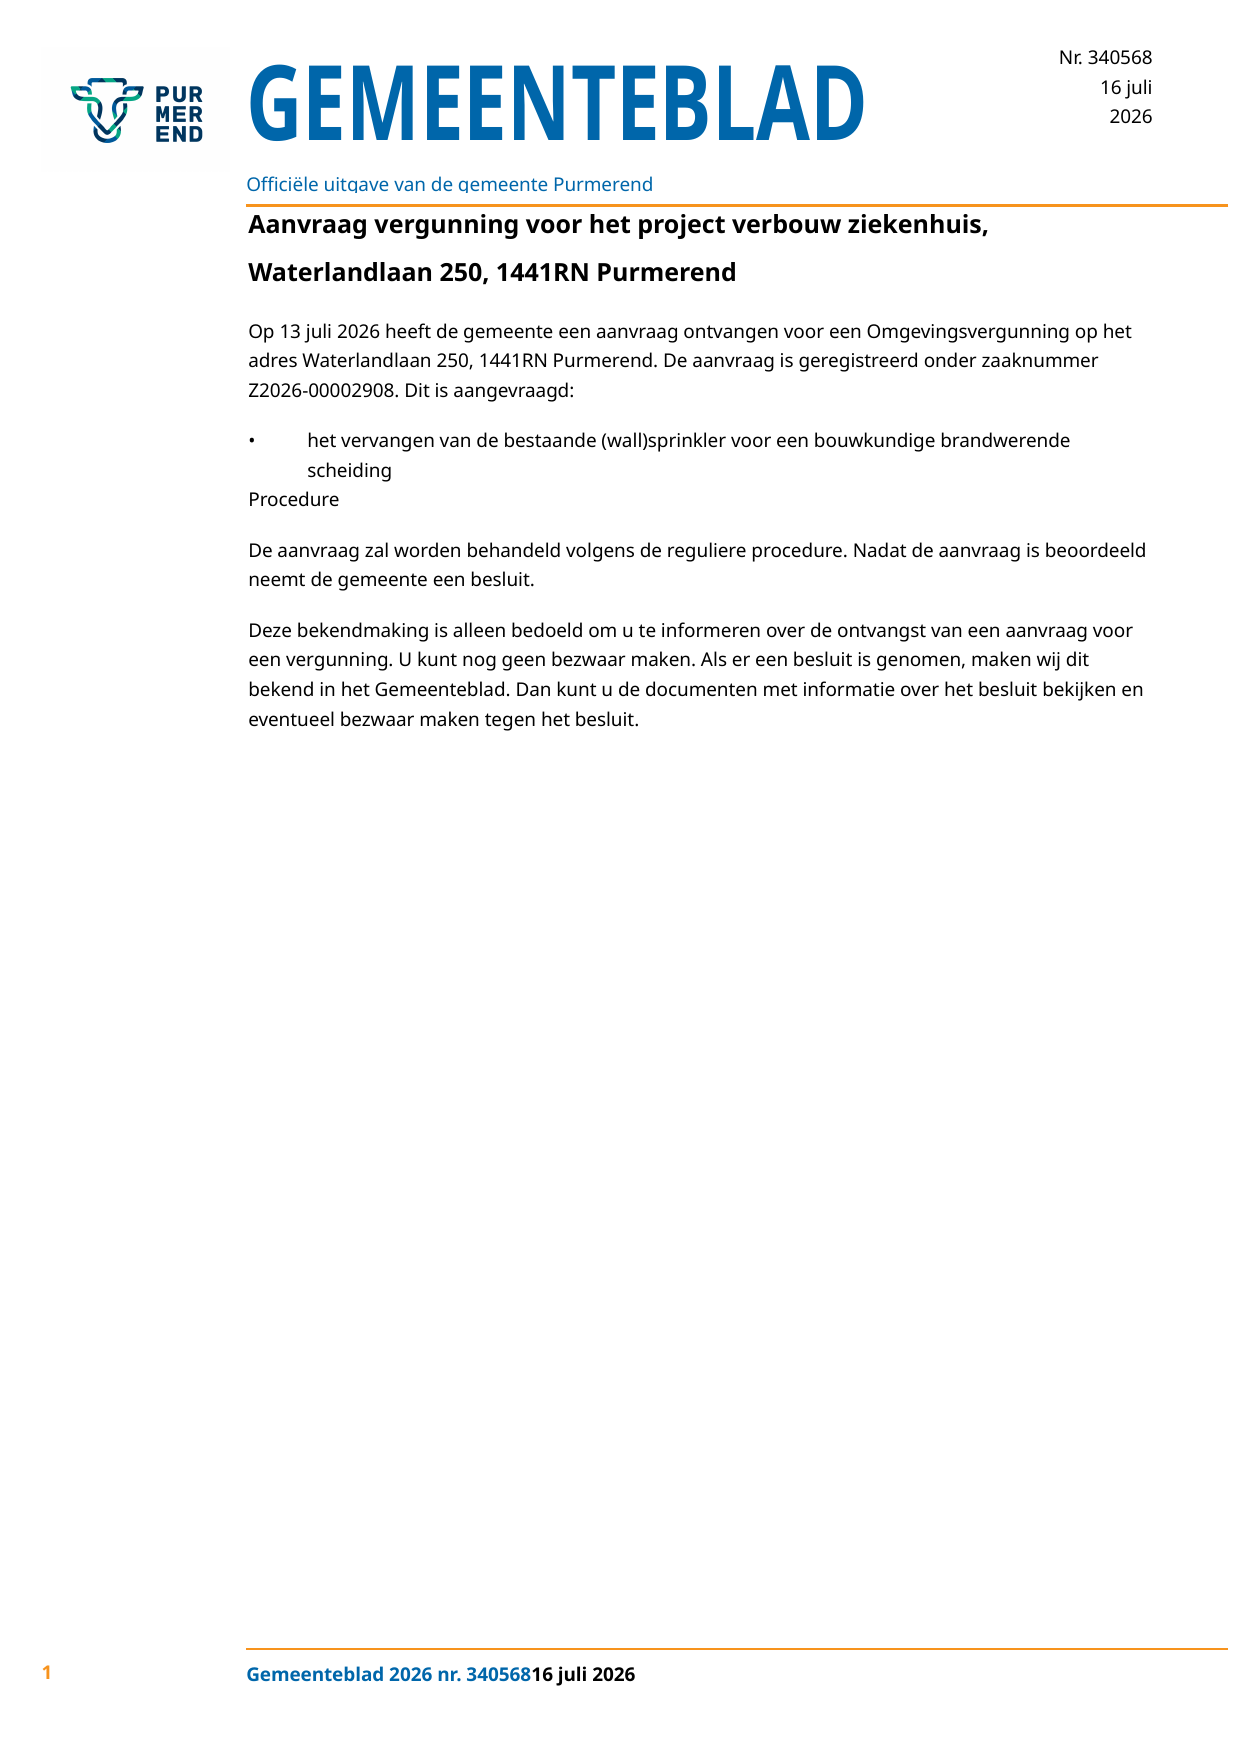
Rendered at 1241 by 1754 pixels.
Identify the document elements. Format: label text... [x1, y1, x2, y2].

text Procedure [248, 487, 1152, 512]
list het vervangen van de bestaande (wall)sprinkler voor een bouwkundige brandwerende scheiding [248, 427, 1152, 483]
picture [41, 47, 231, 172]
text Aanvraag vergunning voor het project verbouw ziekenhuis, Waterlandlaan 250, 1441RN Purmerend [248, 207, 1152, 288]
text Deze bekendmaking is alleen bedoeld om u te informeren over de ontvangst van een aanvraag voor een vergunning. U kunt nog geen bezwaar maken. Als er een besluit is genomen, maken wij dit bekend in het Gemeenteblad. Dan kunt u de documenten met informatie over het besluit bekijken en eventueel bezwaar maken tegen het besluit. [248, 617, 1152, 732]
text De aanvraag zal worden behandeld volgens de reguliere procedure. Nadat de aanvraag is beoordeeld neemt de gemeente een besluit. [248, 537, 1152, 592]
text Op 13 juli 2026 heeft de gemeente een aanvraag ontvangen voor een Omgevingsvergunning op het adres Waterlandlaan 250, 1441RN Purmerend. De aanvraag is geregistreerd onder zaaknummer Z2026-00002908. Dit is aangevraagd: [248, 318, 1152, 403]
